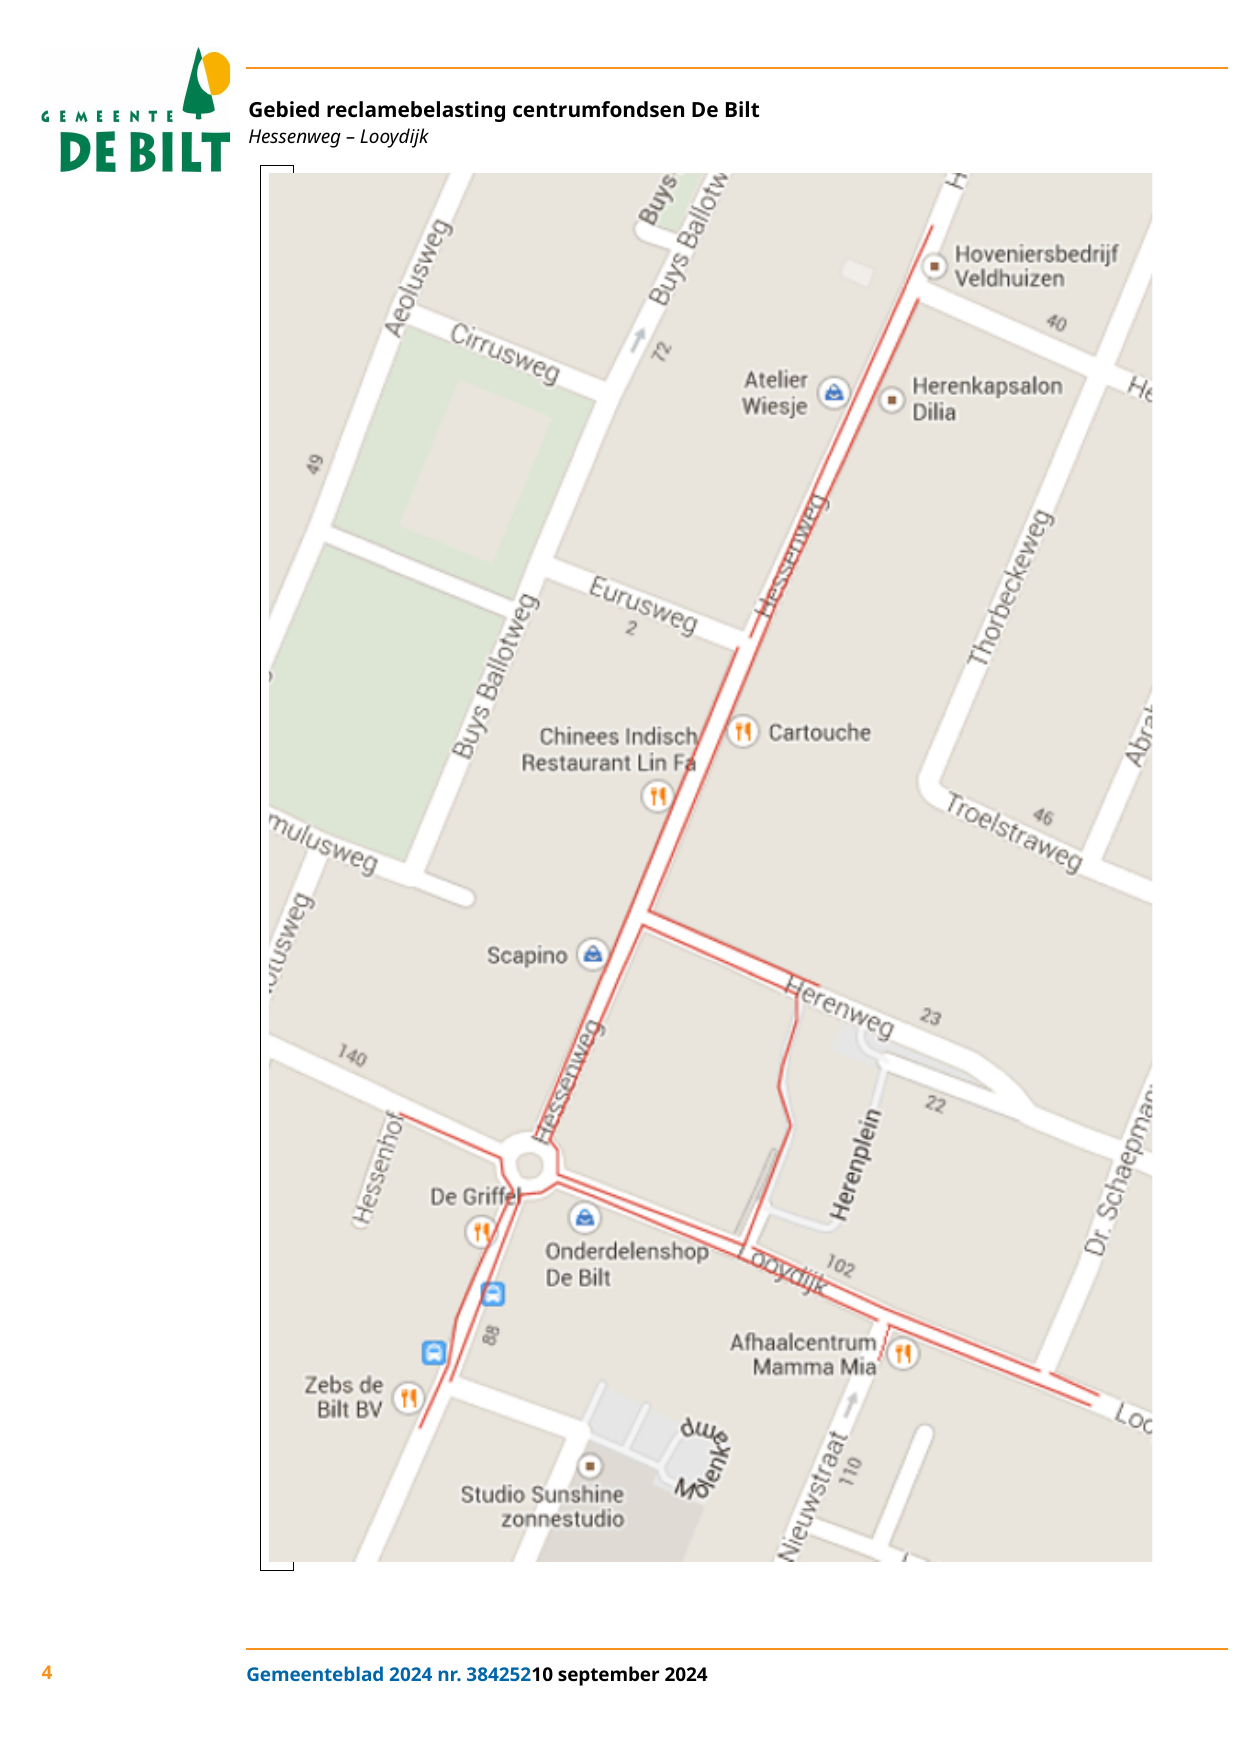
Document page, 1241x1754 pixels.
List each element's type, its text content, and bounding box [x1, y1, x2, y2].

text Gebied reclamebelasting centrumfondsen De Bilt [248, 95, 1152, 123]
picture [268, 173, 1153, 1562]
text Hessenweg – Looydijk [248, 123, 1152, 149]
picture [41, 47, 231, 172]
